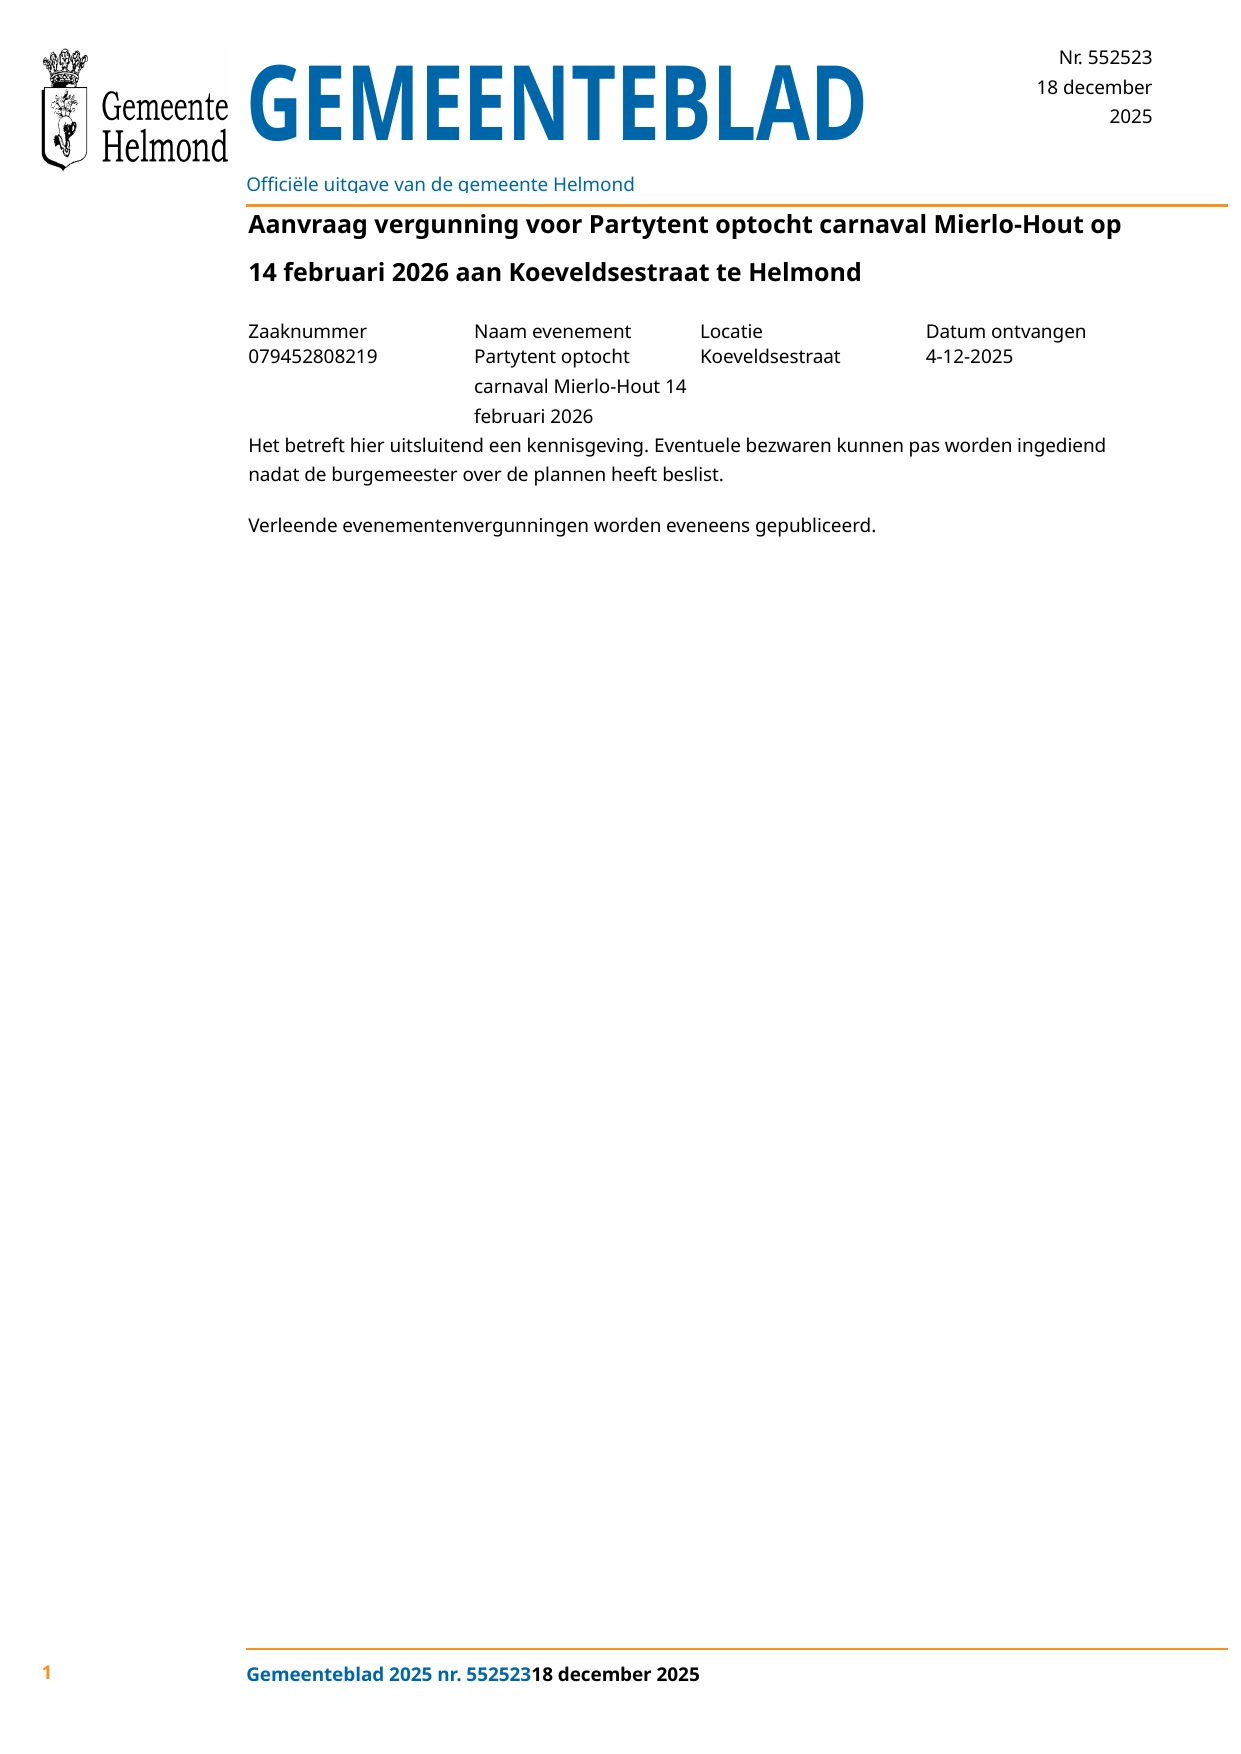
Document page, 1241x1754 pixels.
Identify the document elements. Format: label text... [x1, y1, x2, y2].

text Het betreft hier uitsluitend een kennisgeving. Eventuele bezwaren kunnen pas worden ingediend nadat de burgemeester over de plannen heeft beslist. [248, 432, 1152, 487]
table_cell 4-12-2025 [926, 344, 1152, 429]
text Verleende evenementenvergunningen worden eveneens gepubliceerd. [248, 512, 1152, 538]
table_cell Partytent optocht carnaval Mierlo-Hout 14 februari 2026 [474, 344, 700, 429]
text Aanvraag vergunning voor Partytent optocht carnaval Mierlo-Hout op 14 februari 2026 aan Koeveldsestraat te Helmond [248, 207, 1152, 288]
table_cell Koeveldsestraat [700, 344, 926, 429]
picture [41, 47, 231, 172]
table_header Locatie [700, 318, 926, 344]
table_header Zaaknummer [248, 318, 474, 344]
table_header Naam evenement [474, 318, 700, 344]
table_cell 079452808219 [248, 344, 474, 429]
table_header Datum ontvangen [926, 318, 1152, 344]
